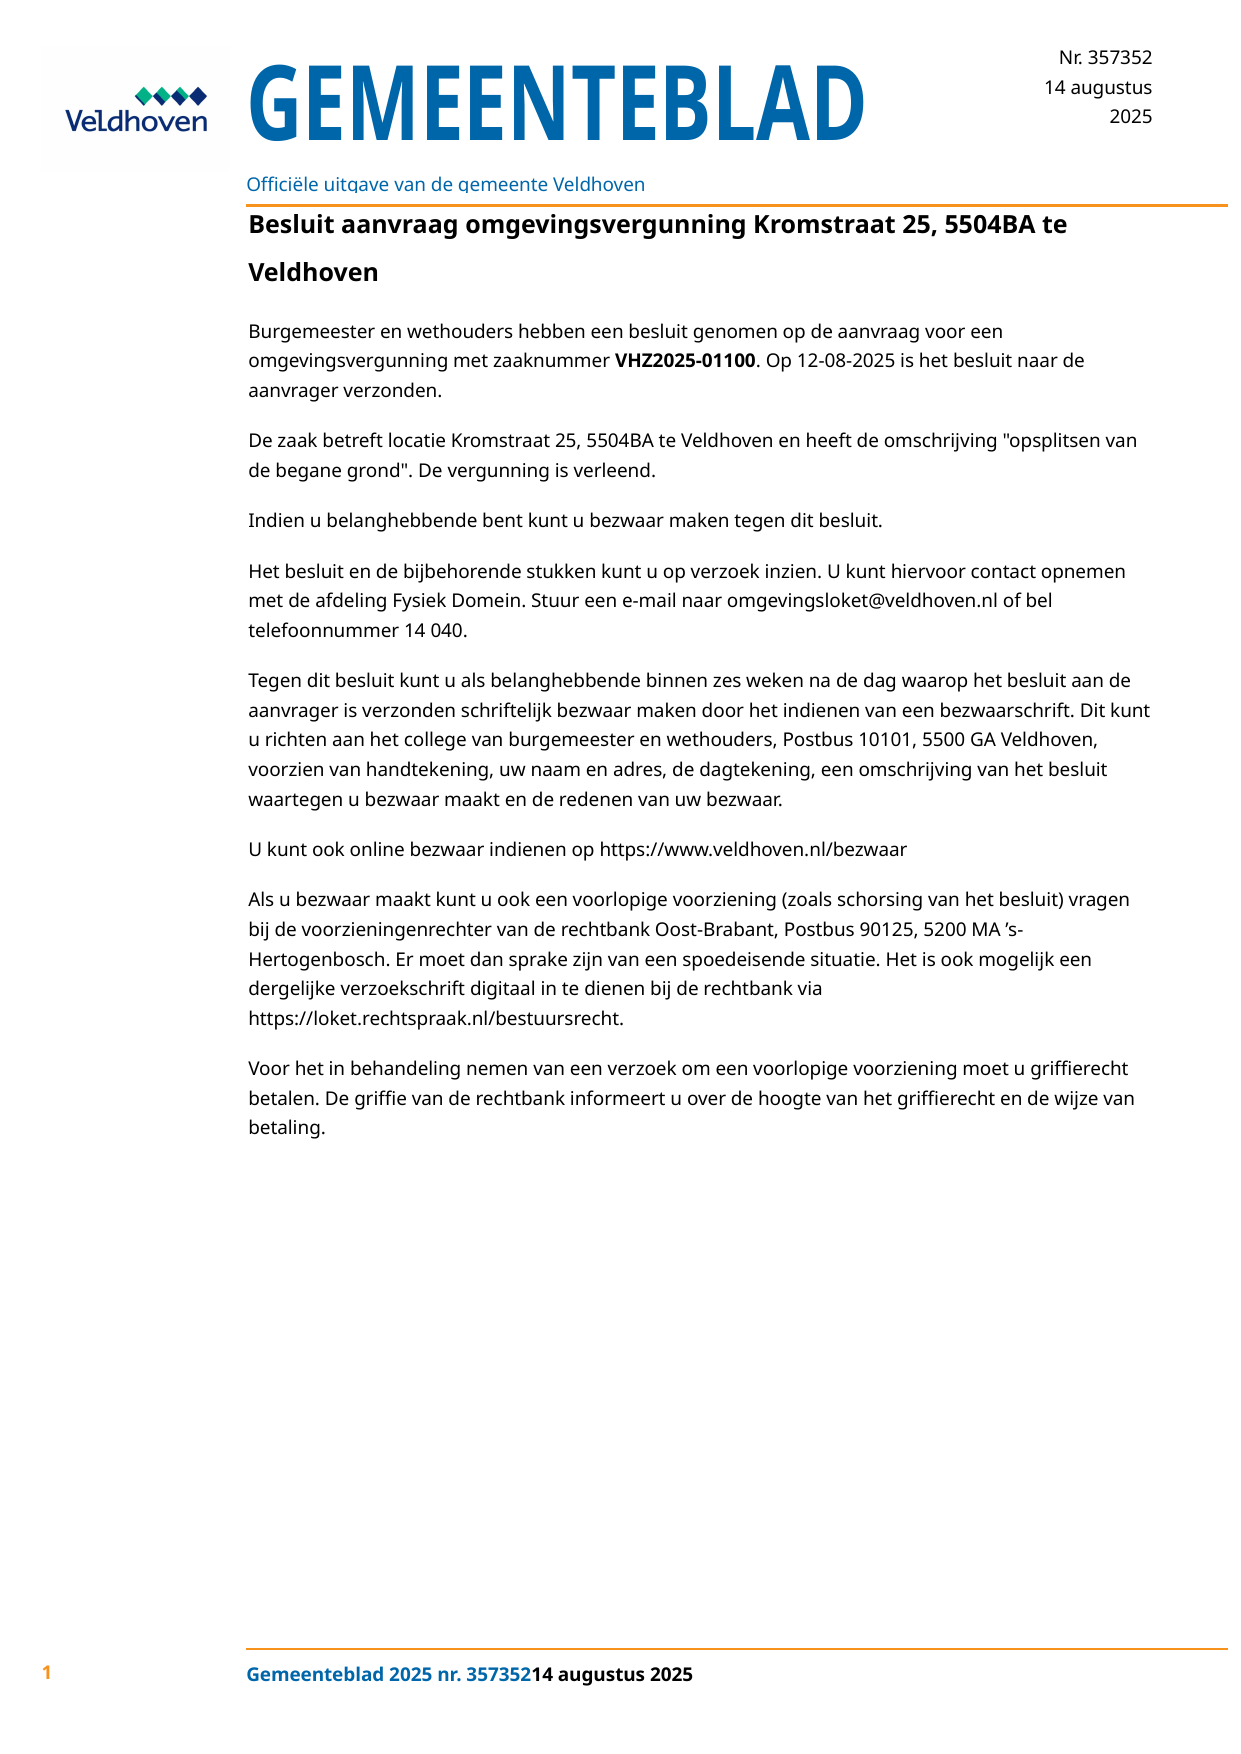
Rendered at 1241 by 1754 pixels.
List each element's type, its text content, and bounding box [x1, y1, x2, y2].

text Als u bezwaar maakt kunt u ook een voorlopige voorziening (zoals schorsing van het besluit) vragen bij de voorzieningenrechter van de rechtbank Oost-Brabant, Postbus 90125, 5200 MA ’s-Hertogenbosch. Er moet dan sprake zijn van een spoedeisende situatie. Het is ook mogelijk een dergelijke verzoekschrift digitaal in te dienen bij de rechtbank via https://loket.rechtspraak.nl/bestuursrecht. [248, 887, 1152, 1031]
picture [41, 47, 231, 172]
text Tegen dit besluit kunt u als belanghebbende binnen zes weken na de dag waarop het besluit aan de aanvrager is verzonden schriftelijk bezwaar maken door het indienen van een bezwaarschrift. Dit kunt u richten aan het college van burgemeester en wethouders, Postbus 10101, 5500 GA Veldhoven, voorzien van handtekening, uw naam en adres, de dagtekening, een omschrijving van het besluit waartegen u bezwaar maakt en de redenen van uw bezwaar. [248, 667, 1152, 812]
text Het besluit en de bijbehorende stukken kunt u op verzoek inzien. U kunt hiervoor contact opnemen met de afdeling Fysiek Domein. Stuur een e-mail naar omgevingsloket@veldhoven.nl of bel telefoonnummer 14 040. [248, 558, 1152, 643]
text U kunt ook online bezwaar indienen op https://www.veldhoven.nl/bezwaar [248, 836, 1152, 862]
text De zaak betreft locatie Kromstraat 25, 5504BA te Veldhoven en heeft de omschrijving "opsplitsen van de begane grond". De vergunning is verleend. [248, 427, 1152, 483]
text Indien u belanghebbende bent kunt u bezwaar maken tegen dit besluit. [248, 507, 1152, 533]
text Voor het in behandeling nemen van een verzoek om een voorlopige voorziening moet u griffierecht betalen. De griffie van de rechtbank informeert u over de hoogte van het griffierecht en de wijze van betaling. [248, 1055, 1152, 1140]
text Burgemeester en wethouders hebben een besluit genomen op de aanvraag voor een omgevingsvergunning met zaaknummer VHZ2025-01100. Op 12-08-2025 is het besluit naar de aanvrager verzonden. [248, 318, 1152, 403]
text Besluit aanvraag omgevingsvergunning Kromstraat 25, 5504BA te Veldhoven [248, 207, 1152, 288]
